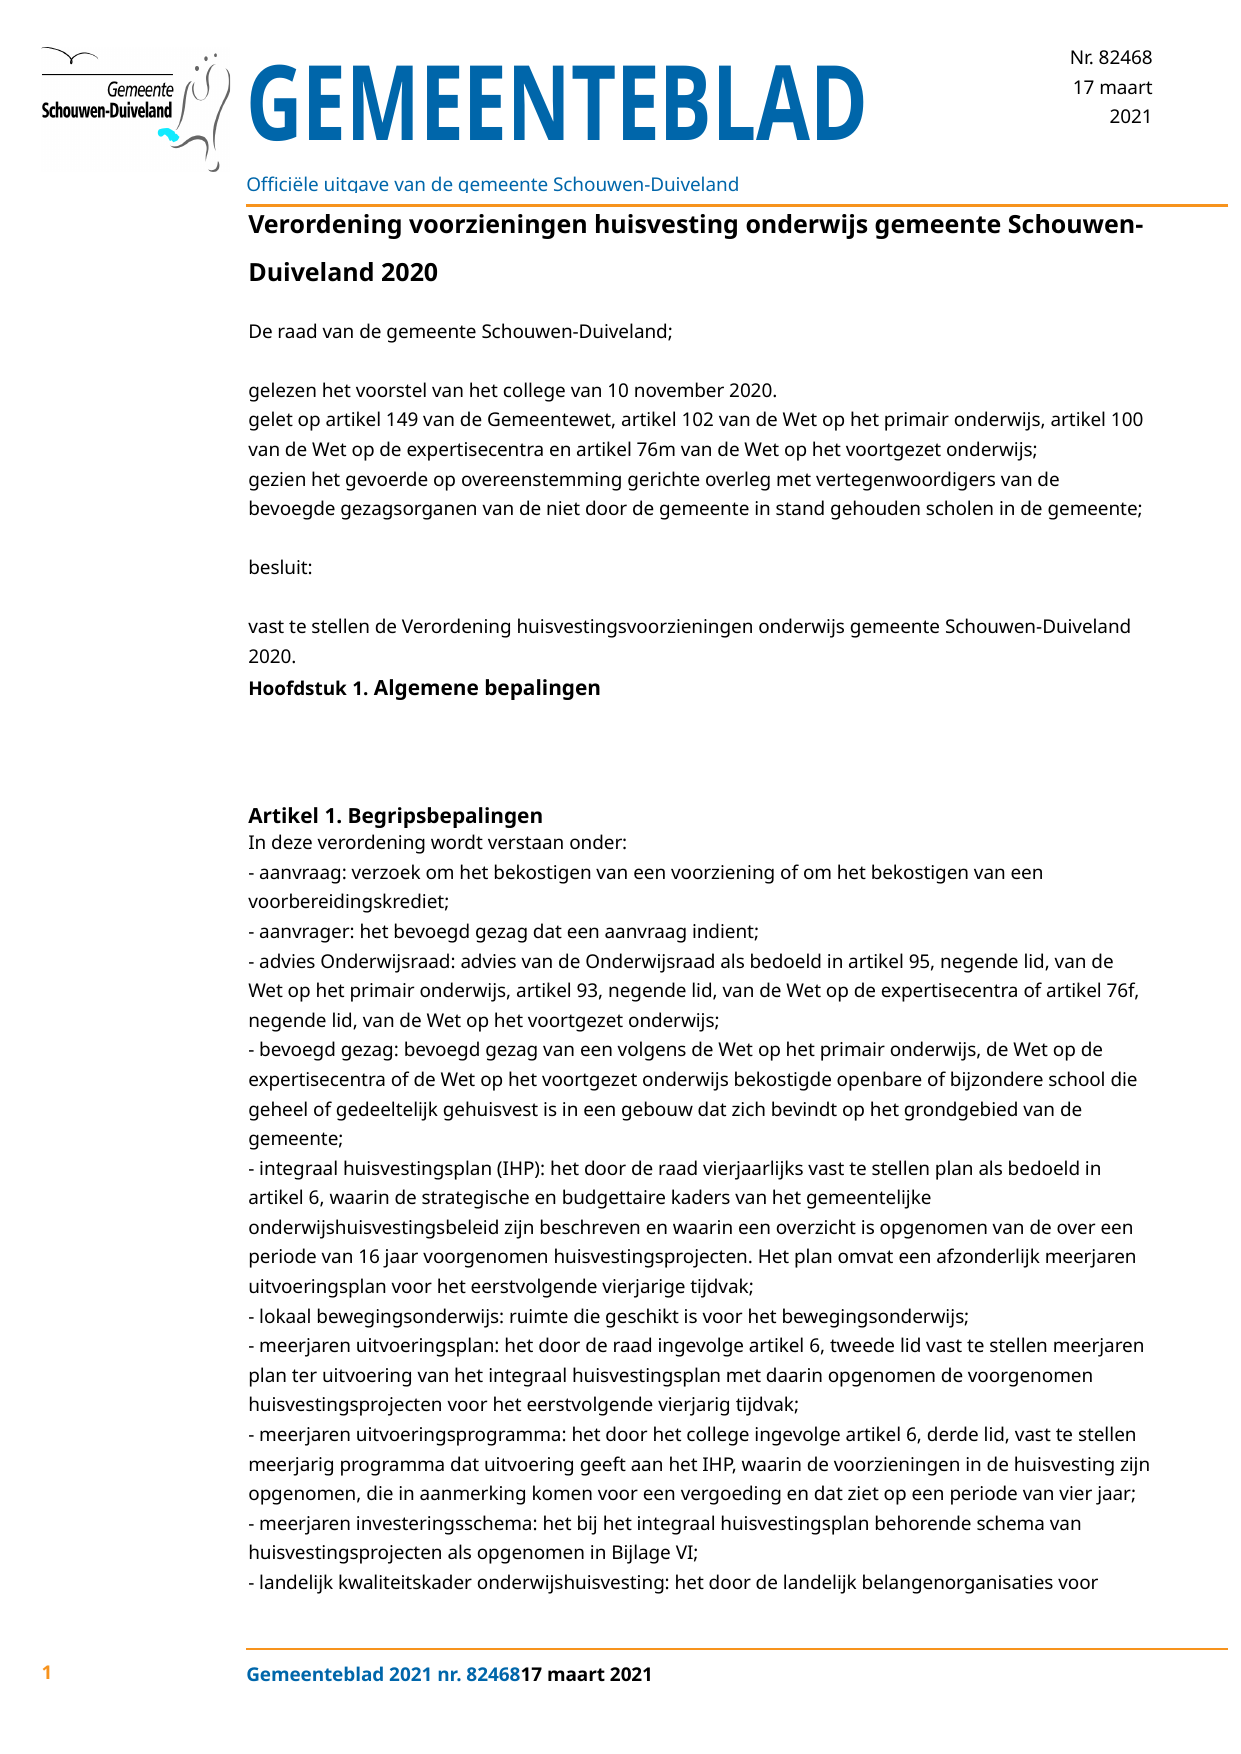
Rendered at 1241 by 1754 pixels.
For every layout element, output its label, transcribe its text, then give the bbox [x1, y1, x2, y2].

text Hoofdstuk 1. Algemene bepalingen [248, 673, 1152, 701]
text gelezen het voorstel van het college van 10 november 2020. [248, 377, 1152, 403]
text - meerjaren investeringsschema: het bij het integraal huisvestingsplan behorende schema van huisvestingsprojecten als opgenomen in Bijlage VI; [248, 1510, 1152, 1565]
text In deze verordening wordt verstaan onder: [248, 829, 1152, 855]
text gelet op artikel 149 van de Gemeentewet, artikel 102 van de Wet op het primair onderwijs, artikel 100 van de Wet op de expertisecentra en artikel 76m van de Wet op het voortgezet onderwijs; [248, 407, 1152, 462]
picture [41, 47, 231, 172]
text - advies Onderwijsraad: advies van de Onderwijsraad als bedoeld in artikel 95, negende lid, van de Wet op het primair onderwijs, artikel 93, negende lid, van de Wet op de expertisecentra of artikel 76f, negende lid, van de Wet op het voortgezet onderwijs; [248, 948, 1152, 1033]
text vast te stellen de Verordening huisvestingsvoorzieningen onderwijs gemeente Schouwen-Duiveland 2020. [248, 614, 1152, 669]
text Artikel 1. Begripsbepalingen [248, 801, 1152, 829]
text - landelijk kwaliteitskader onderwijshuisvesting: het door de landelijk belangenorganisaties voor [248, 1569, 1152, 1595]
text - aanvrager: het bevoegd gezag dat een aanvraag indient; [248, 918, 1152, 944]
text - bevoegd gezag: bevoegd gezag van een volgens de Wet op het primair onderwijs, de Wet op de expertisecentra of de Wet op het voortgezet onderwijs bekostigde openbare of bijzondere school die geheel of gedeeltelijk gehuisvest is in een gebouw dat zich bevindt op het grondgebied van de gemeente; [248, 1037, 1152, 1151]
text - lokaal bewegingsonderwijs: ruimte die geschikt is voor het bewegingsonderwijs; [248, 1303, 1152, 1328]
text - integraal huisvestingsplan (IHP): het door de raad vierjaarlijks vast te stellen plan als bedoeld in artikel 6, waarin de strategische en budgettaire kaders van het gemeentelijke onderwijshuisvestingsbeleid zijn beschreven en waarin een overzicht is opgenomen van de over een periode van 16 jaar voorgenomen huisvestingsprojecten. Het plan omvat een afzonderlijk meerjaren uitvoeringsplan voor het eerstvolgende vierjarige tijdvak; [248, 1155, 1152, 1299]
text gezien het gevoerde op overeenstemming gerichte overleg met vertegenwoordigers van de bevoegde gezagsorganen van de niet door de gemeente in stand gehouden scholen in de gemeente; [248, 466, 1152, 521]
text - meerjaren uitvoeringsprogramma: het door het college ingevolge artikel 6, derde lid, vast te stellen meerjarig programma dat uitvoering geeft aan het IHP, waarin de voorzieningen in de huisvesting zijn opgenomen, die in aanmerking komen voor een vergoeding en dat ziet op een periode van vier jaar; [248, 1421, 1152, 1506]
text De raad van de gemeente Schouwen-Duiveland; [248, 318, 1152, 344]
text besluit: [248, 554, 1152, 580]
text Verordening voorzieningen huisvesting onderwijs gemeente Schouwen-Duiveland 2020 [248, 207, 1152, 288]
text - meerjaren uitvoeringsplan: het door de raad ingevolge artikel 6, tweede lid vast te stellen meerjaren plan ter uitvoering van het integraal huisvestingsplan met daarin opgenomen de voorgenomen huisvestingsprojecten voor het eerstvolgende vierjarig tijdvak; [248, 1332, 1152, 1417]
text - aanvraag: verzoek om het bekostigen van een voorziening of om het bekostigen van een voorbereidingskrediet; [248, 859, 1152, 914]
